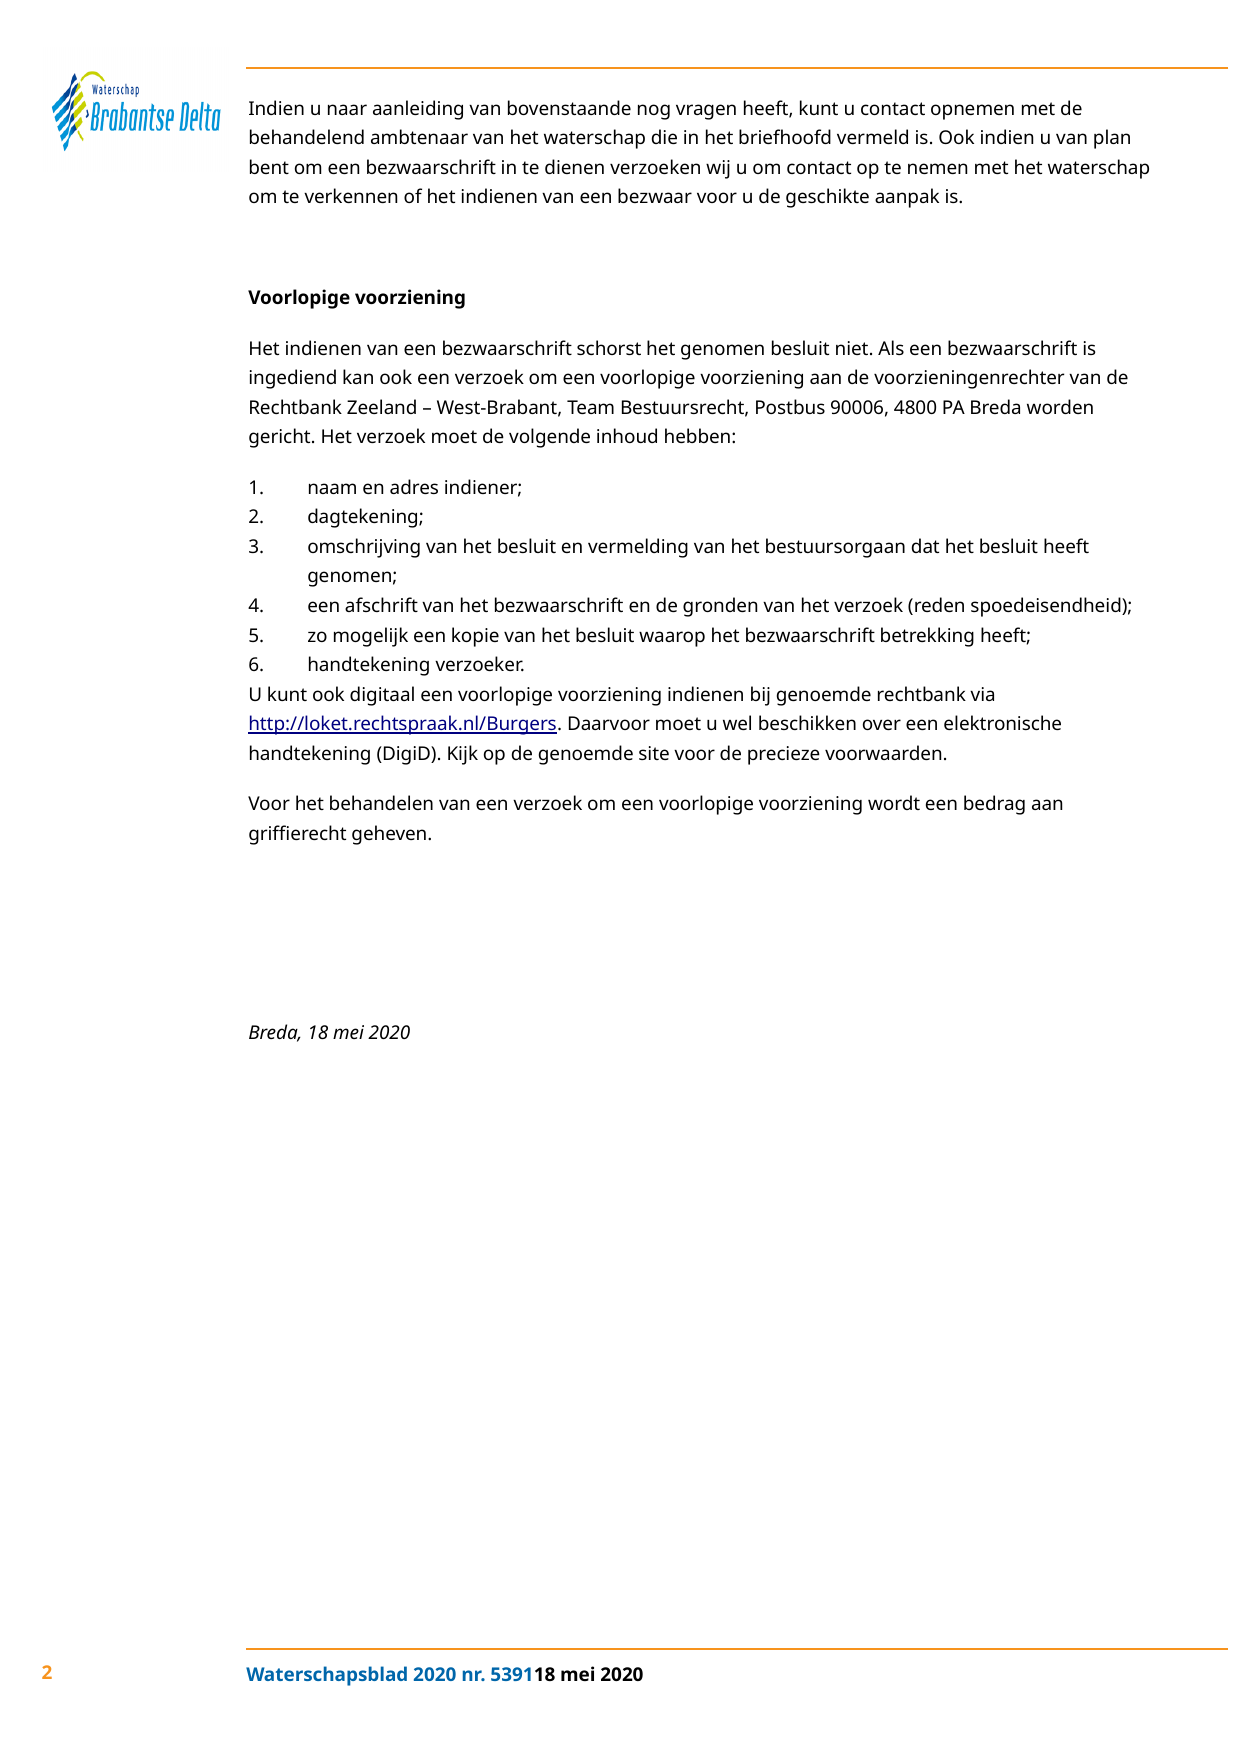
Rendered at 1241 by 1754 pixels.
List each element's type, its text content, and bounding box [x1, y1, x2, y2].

text Breda, 18 mei 2020 [248, 1019, 1152, 1045]
text Het indienen van een bezwaarschrift schorst het genomen besluit niet. Als een bezwaarschrift is ingediend kan ook een verzoek om een voorlopige voorziening aan de voorzieningenrechter van de Rechtbank Zeeland – West-Brabant, Team Bestuursrecht, Postbus 90006, 4800 PA Breda worden gericht. Het verzoek moet de volgende inhoud hebben: [248, 335, 1152, 449]
list dagtekening; [248, 503, 1152, 529]
list handtekening verzoeker. [248, 651, 1152, 677]
text Voor het behandelen van een verzoek om een voorlopige voorziening wordt een bedrag aan griffierecht geheven. [248, 791, 1152, 846]
text U kunt ook digitaal een voorlopige voorziening indienen bij genoemde rechtbank via http://loket.rechtspraak.nl/Burgers. Daarvoor moet u wel beschikken over een elektronische handtekening (DigiD). Kijk op de genoemde site voor de precieze voorwaarden. [248, 681, 1152, 766]
picture [41, 47, 231, 172]
list omschrijving van het besluit en vermelding van het bestuursorgaan dat het besluit heeft genomen; [248, 533, 1152, 588]
list naam en adres indiener; [248, 474, 1152, 500]
list een afschrift van het bezwaarschrift en de gronden van het verzoek (reden spoedeisendheid); [248, 592, 1152, 618]
text Indien u naar aanleiding van bovenstaande nog vragen heeft, kunt u contact opnemen met de behandelend ambtenaar van het waterschap die in het briefhoofd vermeld is. Ook indien u van plan bent om een bezwaarschrift in te dienen verzoeken wij u om contact op te nemen met het waterschap om te verkennen of het indienen van een bezwaar voor u de geschikte aanpak is. [248, 95, 1152, 209]
text Voorlopige voorziening [248, 284, 1152, 310]
list zo mogelijk een kopie van het besluit waarop het bezwaarschrift betrekking heeft; [248, 622, 1152, 648]
